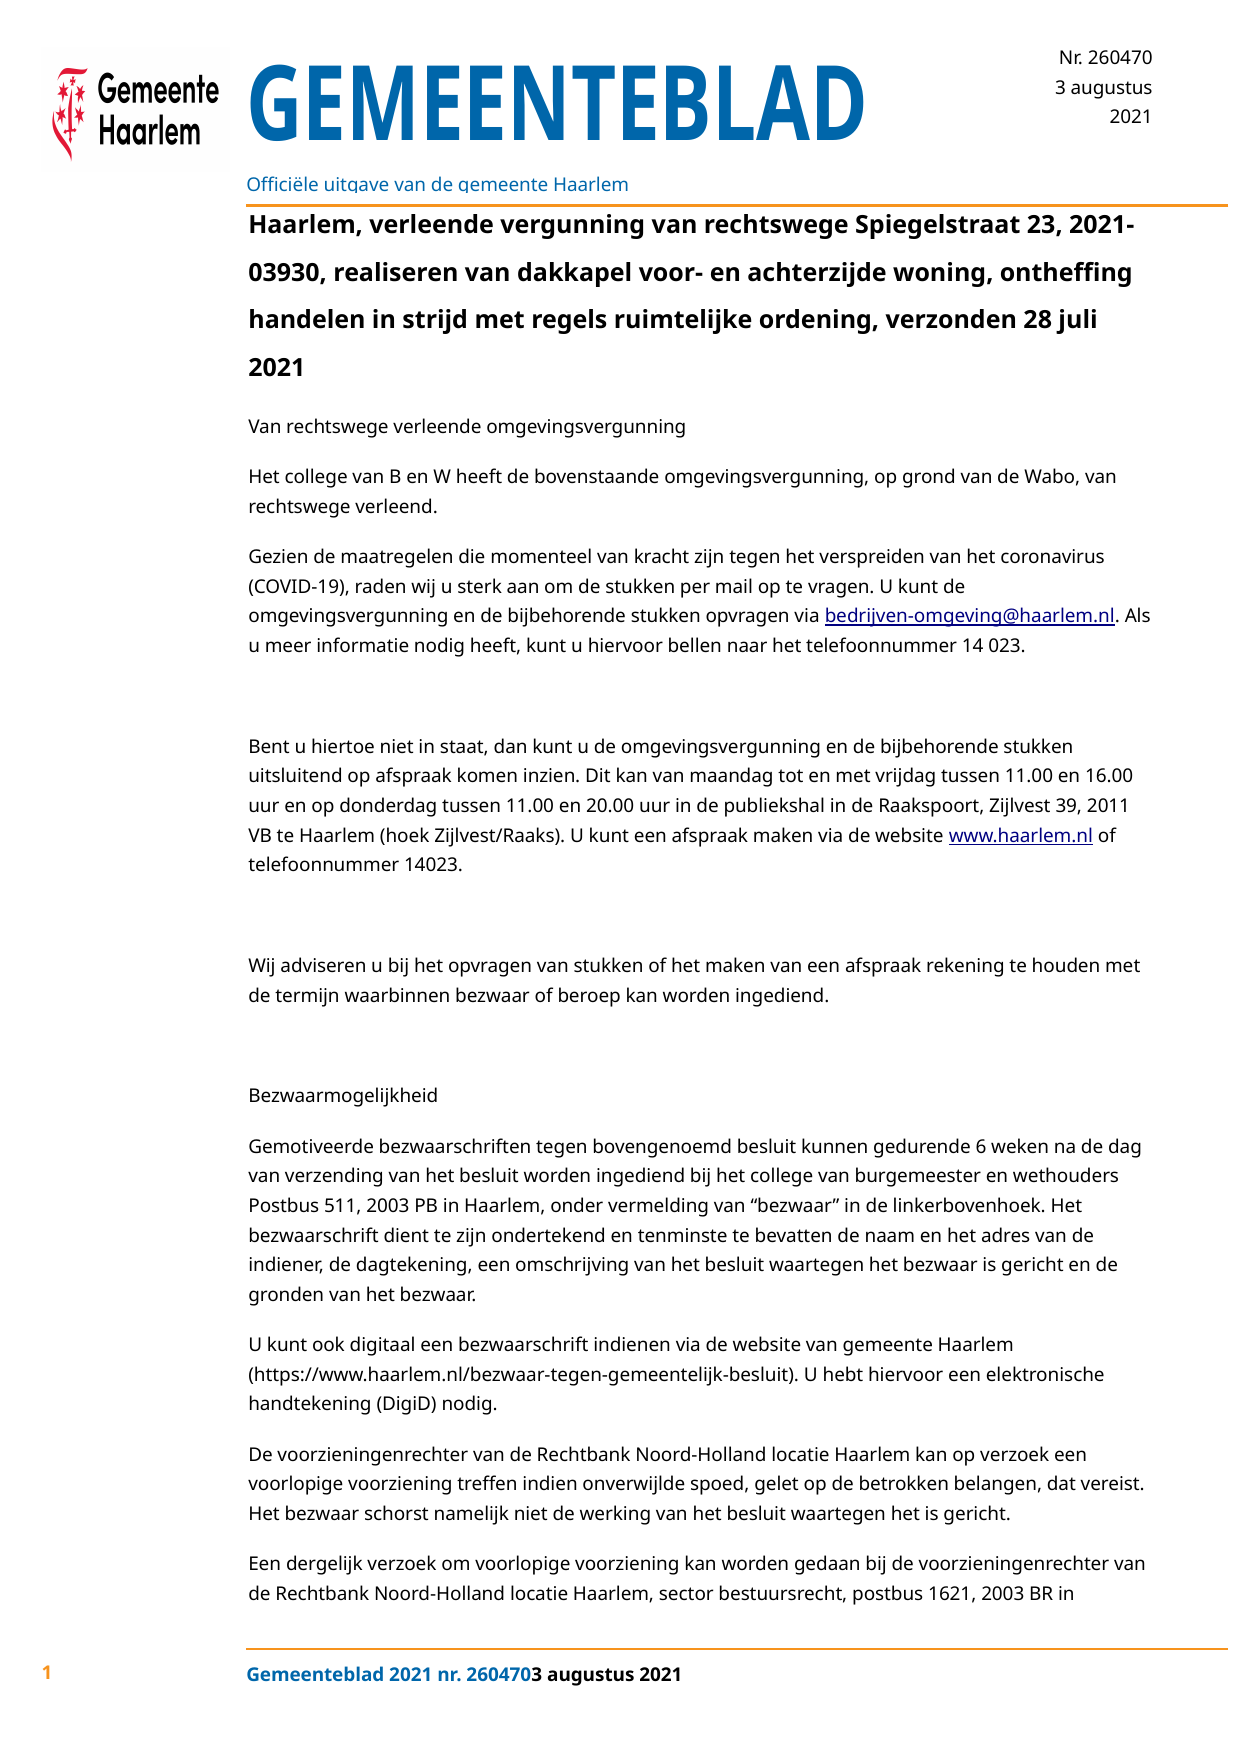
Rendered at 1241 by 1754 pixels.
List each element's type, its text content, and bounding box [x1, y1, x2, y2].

text Een dergelijk verzoek om voorlopige voorziening kan worden gedaan bij de voorzieningenrechter van de Rechtbank Noord-Holland locatie Haarlem, sector bestuursrecht, postbus 1621, 2003 BR in [248, 1551, 1152, 1606]
picture [41, 47, 231, 172]
text Bent u hiertoe niet in staat, dan kunt u de omgevingsvergunning en de bijbehorende stukken uitsluitend op afspraak komen inzien. Dit kan van maandag tot en met vrijdag tussen 11.00 en 16.00 uur en op donderdag tussen 11.00 en 20.00 uur in de publiekshal in de Raakspoort, Zijlvest 39, 2011 VB te Haarlem (hoek Zijlvest/Raaks). U kunt een afspraak maken via de website www.haarlem.nl of telefoonnummer 14023. [248, 733, 1152, 877]
text Het college van B en W heeft de bovenstaande omgevingsvergunning, op grond van de Wabo, van rechtswege verleend. [248, 463, 1152, 519]
text Gemotiveerde bezwaarschriften tegen bovengenoemd besluit kunnen gedurende 6 weken na de dag van verzending van het besluit worden ingediend bij het college van burgemeester en wethouders Postbus 511, 2003 PB in Haarlem, onder vermelding van “bezwaar” in de linkerbovenhoek. Het bezwaarschrift dient te zijn ondertekend en tenminste te bevatten de naam en het adres van de indiener, de dagtekening, een omschrijving van het besluit waartegen het bezwaar is gericht en de gronden van het bezwaar. [248, 1133, 1152, 1307]
text De voorzieningenrechter van de Rechtbank Noord-Holland locatie Haarlem kan op verzoek een voorlopige voorziening treffen indien onverwijlde spoed, gelet op de betrokken belangen, dat vereist. Het bezwaar schorst namelijk niet de werking van het besluit waartegen het is gericht. [248, 1441, 1152, 1526]
text Haarlem, verleende vergunning van rechtswege Spiegelstraat 23, 2021-03930, realiseren van dakkapel voor- en achterzijde woning, ontheffing handelen in strijd met regels ruimtelijke ordening, verzonden 28 juli 2021 [248, 207, 1152, 384]
text Wij adviseren u bij het opvragen van stukken of het maken van een afspraak rekening te houden met de termijn waarbinnen bezwaar of beroep kan worden ingediend. [248, 952, 1152, 1008]
text Bezwaarmogelijkheid [248, 1083, 1152, 1108]
text Van rechtswege verleende omgevingsvergunning [248, 413, 1152, 439]
text Gezien de maatregelen die momenteel van kracht zijn tegen het verspreiden van het coronavirus (COVID-19), raden wij u sterk aan om de stukken per mail op te vragen. U kunt de omgevingsvergunning en de bijbehorende stukken opvragen via bedrijven-omgeving@haarlem.nl. Als u meer informatie nodig heeft, kunt u hiervoor bellen naar het telefoonnummer 14 023. [248, 543, 1152, 658]
text U kunt ook digitaal een bezwaarschrift indienen via de website van gemeente Haarlem (https://www.haarlem.nl/bezwaar-tegen-gemeentelijk-besluit). U hebt hiervoor een elektronische handtekening (DigiD) nodig. [248, 1331, 1152, 1416]
